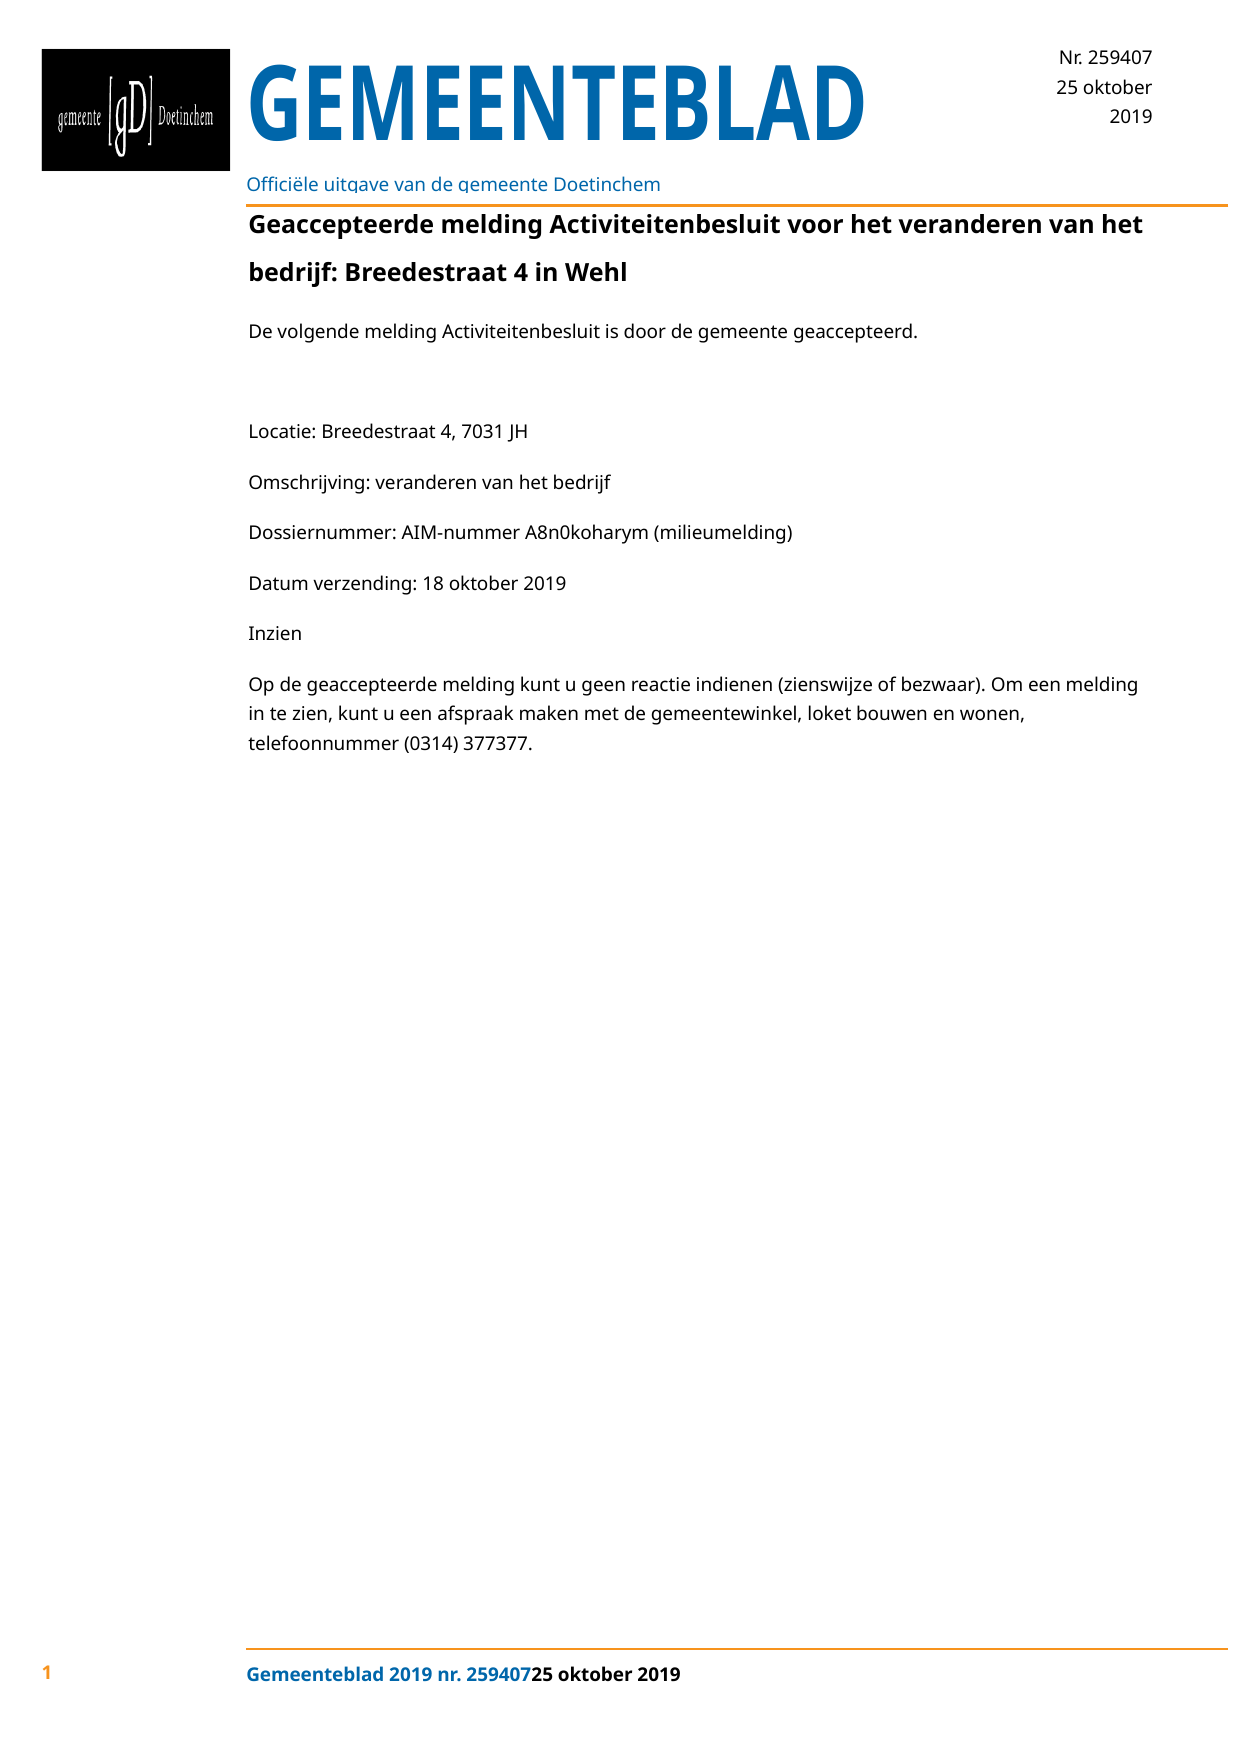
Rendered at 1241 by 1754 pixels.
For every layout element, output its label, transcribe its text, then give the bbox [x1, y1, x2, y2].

picture [41, 47, 231, 172]
text Locatie: Breedestraat 4, 7031 JH [248, 419, 1152, 444]
text Op de geaccepteerde melding kunt u geen reactie indienen (zienswijze of bezwaar). Om een melding in te zien, kunt u een afspraak maken met de gemeentewinkel, loket bouwen en wonen, telefoonnummer (0314) 377377. [248, 671, 1152, 756]
text De volgende melding Activiteitenbesluit is door de gemeente geaccepteerd. [248, 318, 1152, 344]
text Geaccepteerde melding Activiteitenbesluit voor het veranderen van het bedrijf: Breedestraat 4 in Wehl [248, 207, 1152, 288]
text Inzien [248, 620, 1152, 646]
text Omschrijving: veranderen van het bedrijf [248, 469, 1152, 495]
text Dossiernummer: AIM-nummer A8n0koharym (milieumelding) [248, 519, 1152, 545]
text Datum verzending: 18 oktober 2019 [248, 570, 1152, 596]
